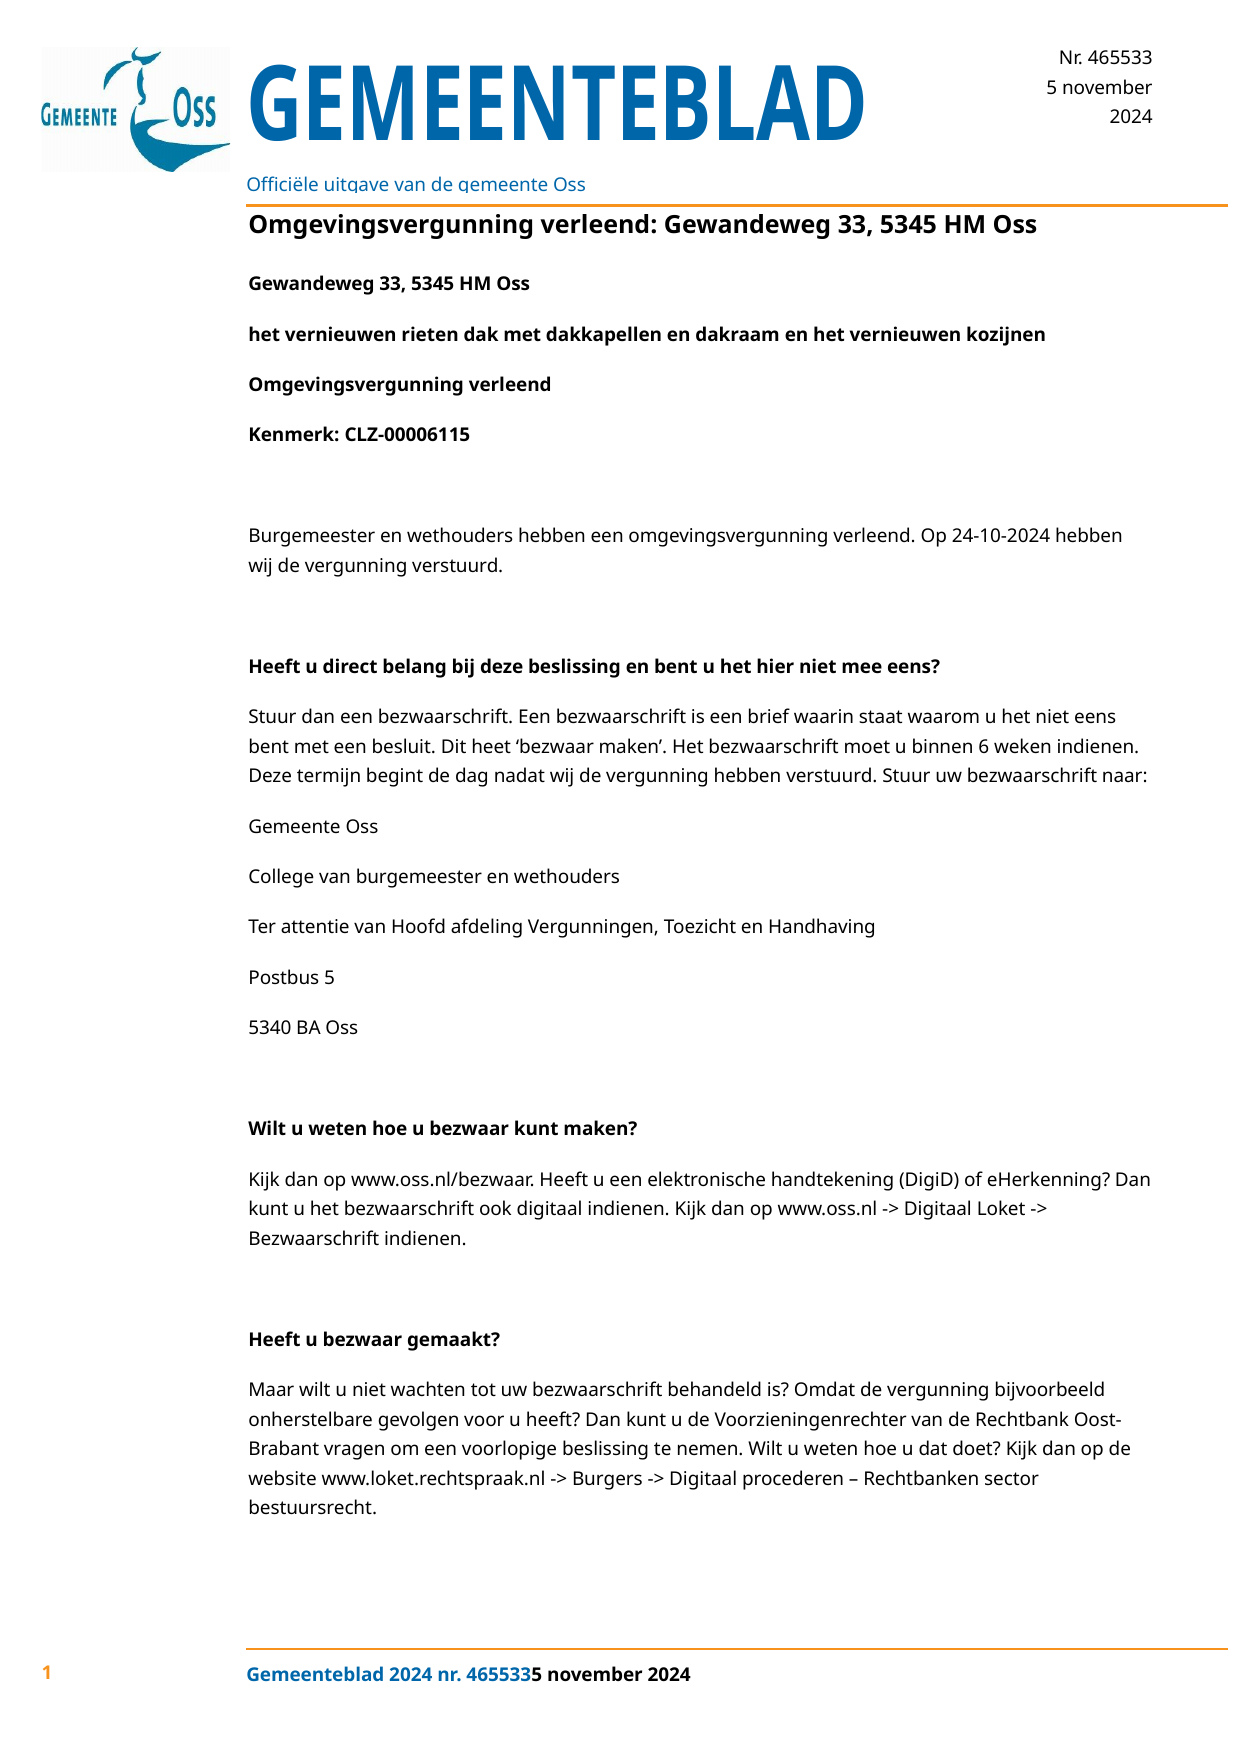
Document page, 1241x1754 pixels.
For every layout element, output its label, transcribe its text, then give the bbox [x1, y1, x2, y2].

text Omgevingsvergunning verleend [248, 371, 1152, 397]
text Gewandeweg 33, 5345 HM Oss [248, 270, 1152, 296]
text Heeft u bezwaar gemaakt? [248, 1326, 1152, 1351]
picture [41, 47, 231, 172]
text Ter attentie van Hoofd afdeling Vergunningen, Toezicht en Handhaving [248, 914, 1152, 939]
text Kenmerk: CLZ-00006115 [248, 422, 1152, 447]
text 5340 BA Oss [248, 1014, 1152, 1040]
text Maar wilt u niet wachten tot uw bezwaarschrift behandeld is? Omdat de vergunning bijvoorbeeld onherstelbare gevolgen voor u heeft? Dan kunt u de Voorzieningenrechter van de Rechtbank Oost-Brabant vragen om een voorlopige beslissing te nemen. Wilt u weten hoe u dat doet? Kijk dan op de website www.loket.rechtspraak.nl -> Burgers -> Digitaal procederen – Rechtbanken sector bestuursrecht. [248, 1376, 1152, 1520]
text Omgevingsvergunning verleend: Gewandeweg 33, 5345 HM Oss [248, 207, 1152, 241]
text Gemeente Oss [248, 813, 1152, 838]
text het vernieuwen rieten dak met dakkapellen en dakraam en het vernieuwen kozijnen [248, 321, 1152, 346]
text Stuur dan een bezwaarschrift. Een bezwaarschrift is een brief waarin staat waarom u het niet eens bent met een besluit. Dit heet ‘bezwaar maken’. Het bezwaarschrift moet u binnen 6 weken indienen. Deze termijn begint de dag nadat wij de vergunning hebben verstuurd. Stuur uw bezwaarschrift naar: [248, 703, 1152, 788]
text Wilt u weten hoe u bezwaar kunt maken? [248, 1115, 1152, 1141]
text Kijk dan op www.oss.nl/bezwaar. Heeft u een elektronische handtekening (DigiD) of eHerkenning? Dan kunt u het bezwaarschrift ook digitaal indienen. Kijk dan op www.oss.nl -> Digitaal Loket -> Bezwaarschrift indienen. [248, 1166, 1152, 1251]
text College van burgemeester en wethouders [248, 863, 1152, 889]
text Heeft u direct belang bij deze beslissing en bent u het hier niet mee eens? [248, 653, 1152, 678]
text Postbus 5 [248, 964, 1152, 990]
text Burgemeester en wethouders hebben een omgevingsvergunning verleend. Op 24-10-2024 hebben wij de vergunning verstuurd. [248, 522, 1152, 578]
